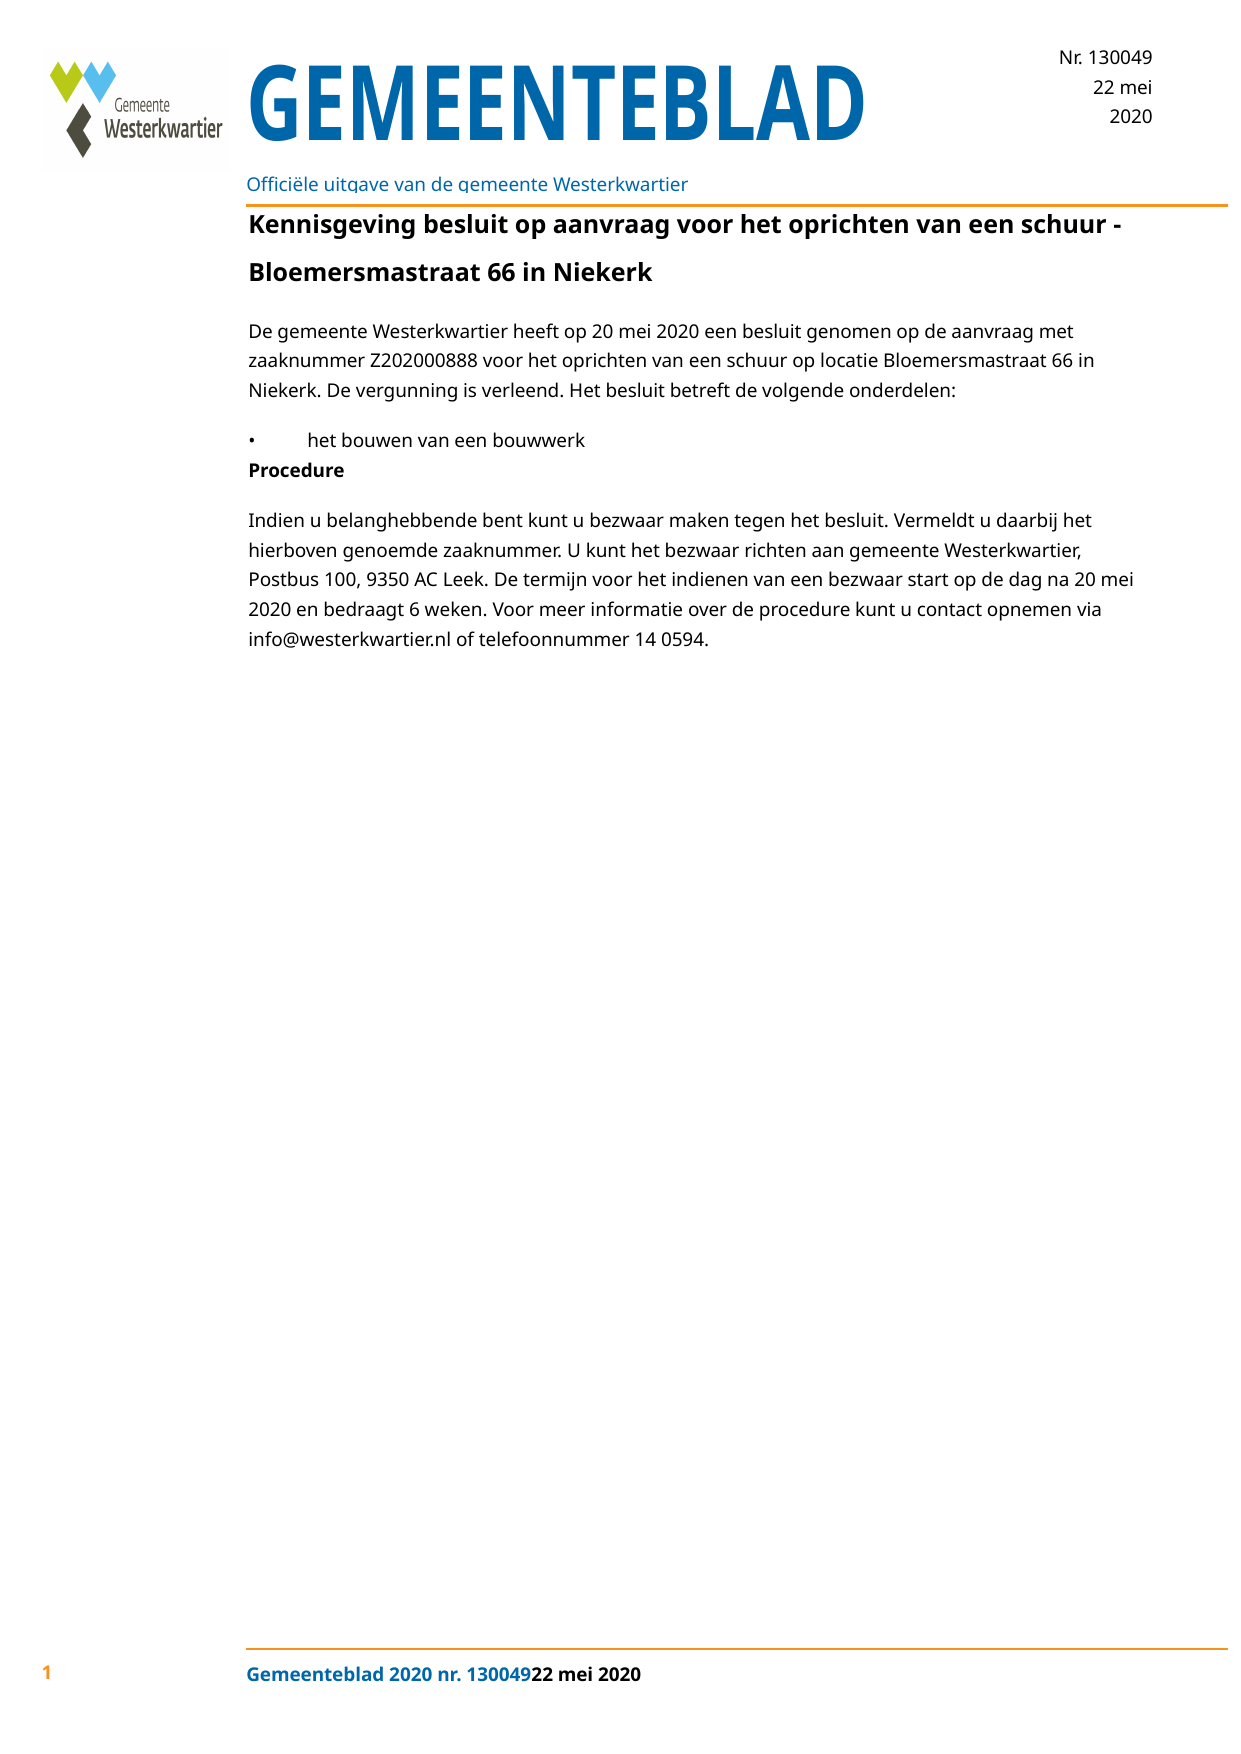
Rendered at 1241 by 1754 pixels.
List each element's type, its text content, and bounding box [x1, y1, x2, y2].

list het bouwen van een bouwwerk [248, 427, 1152, 453]
text Kennisgeving besluit op aanvraag voor het oprichten van een schuur - Bloemersmastraat 66 in Niekerk [248, 207, 1152, 288]
text Procedure [248, 457, 1152, 483]
picture [41, 47, 231, 172]
text De gemeente Westerkwartier heeft op 20 mei 2020 een besluit genomen op de aanvraag met zaaknummer Z202000888 voor het oprichten van een schuur op locatie Bloemersmastraat 66 in Niekerk. De vergunning is verleend. Het besluit betreft de volgende onderdelen: [248, 318, 1152, 403]
text Indien u belanghebbende bent kunt u bezwaar maken tegen het besluit. Vermeldt u daarbij het hierboven genoemde zaaknummer. U kunt het bezwaar richten aan gemeente Westerkwartier, Postbus 100, 9350 AC Leek. De termijn voor het indienen van een bezwaar start op de dag na 20 mei 2020 en bedraagt 6 weken. Voor meer informatie over de procedure kunt u contact opnemen via info@westerkwartier.nl of telefoonnummer 14 0594. [248, 507, 1152, 652]
